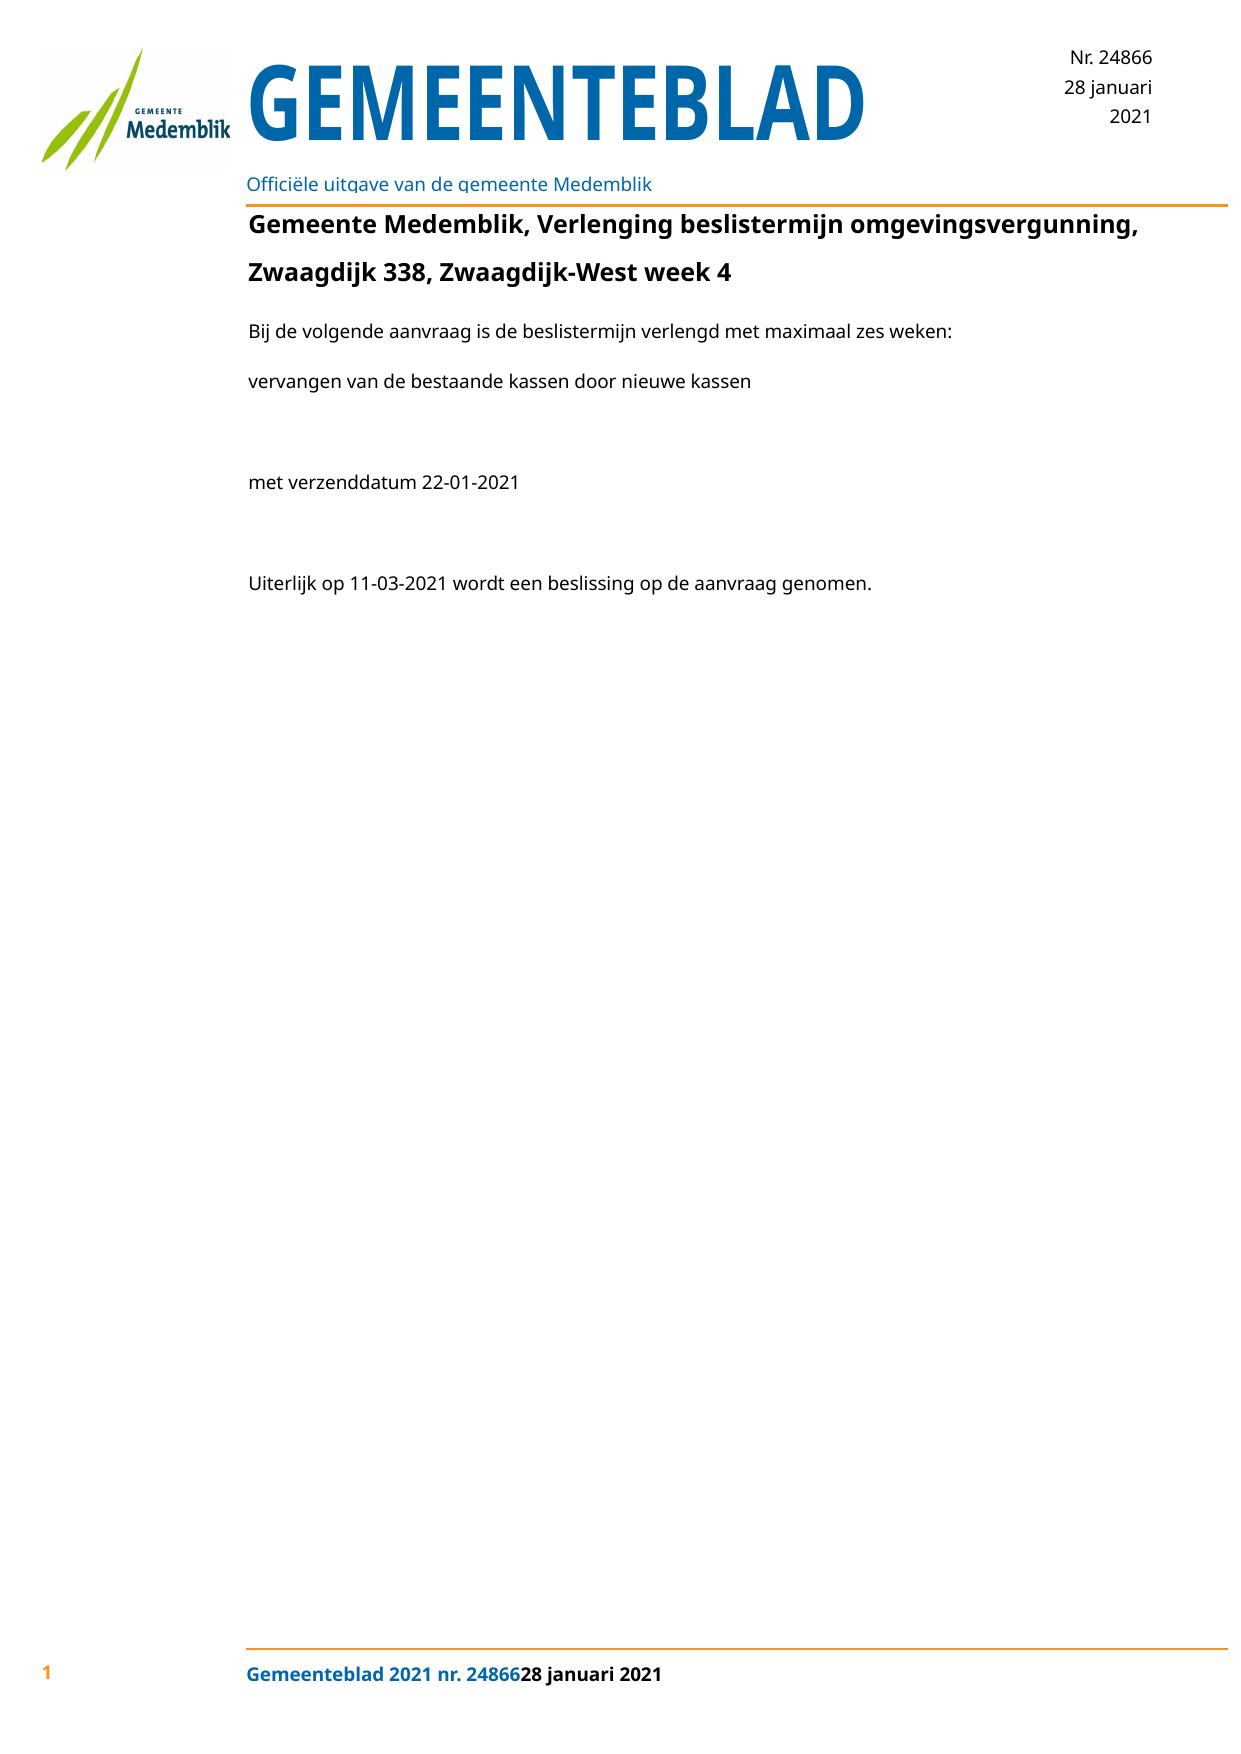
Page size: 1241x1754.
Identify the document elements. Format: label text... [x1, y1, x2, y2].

picture [41, 47, 231, 172]
text Gemeente Medemblik, Verlenging beslistermijn omgevingsvergunning, Zwaagdijk 338, Zwaagdijk-West week 4 [248, 207, 1152, 288]
text met verzenddatum 22-01-2021 [248, 469, 1152, 495]
text Bij de volgende aanvraag is de beslistermijn verlengd met maximaal zes weken: [248, 318, 1152, 344]
text Uiterlijk op 11-03-2021 wordt een beslissing op de aanvraag genomen. [248, 570, 1152, 596]
text vervangen van de bestaande kassen door nieuwe kassen [248, 368, 1152, 394]
